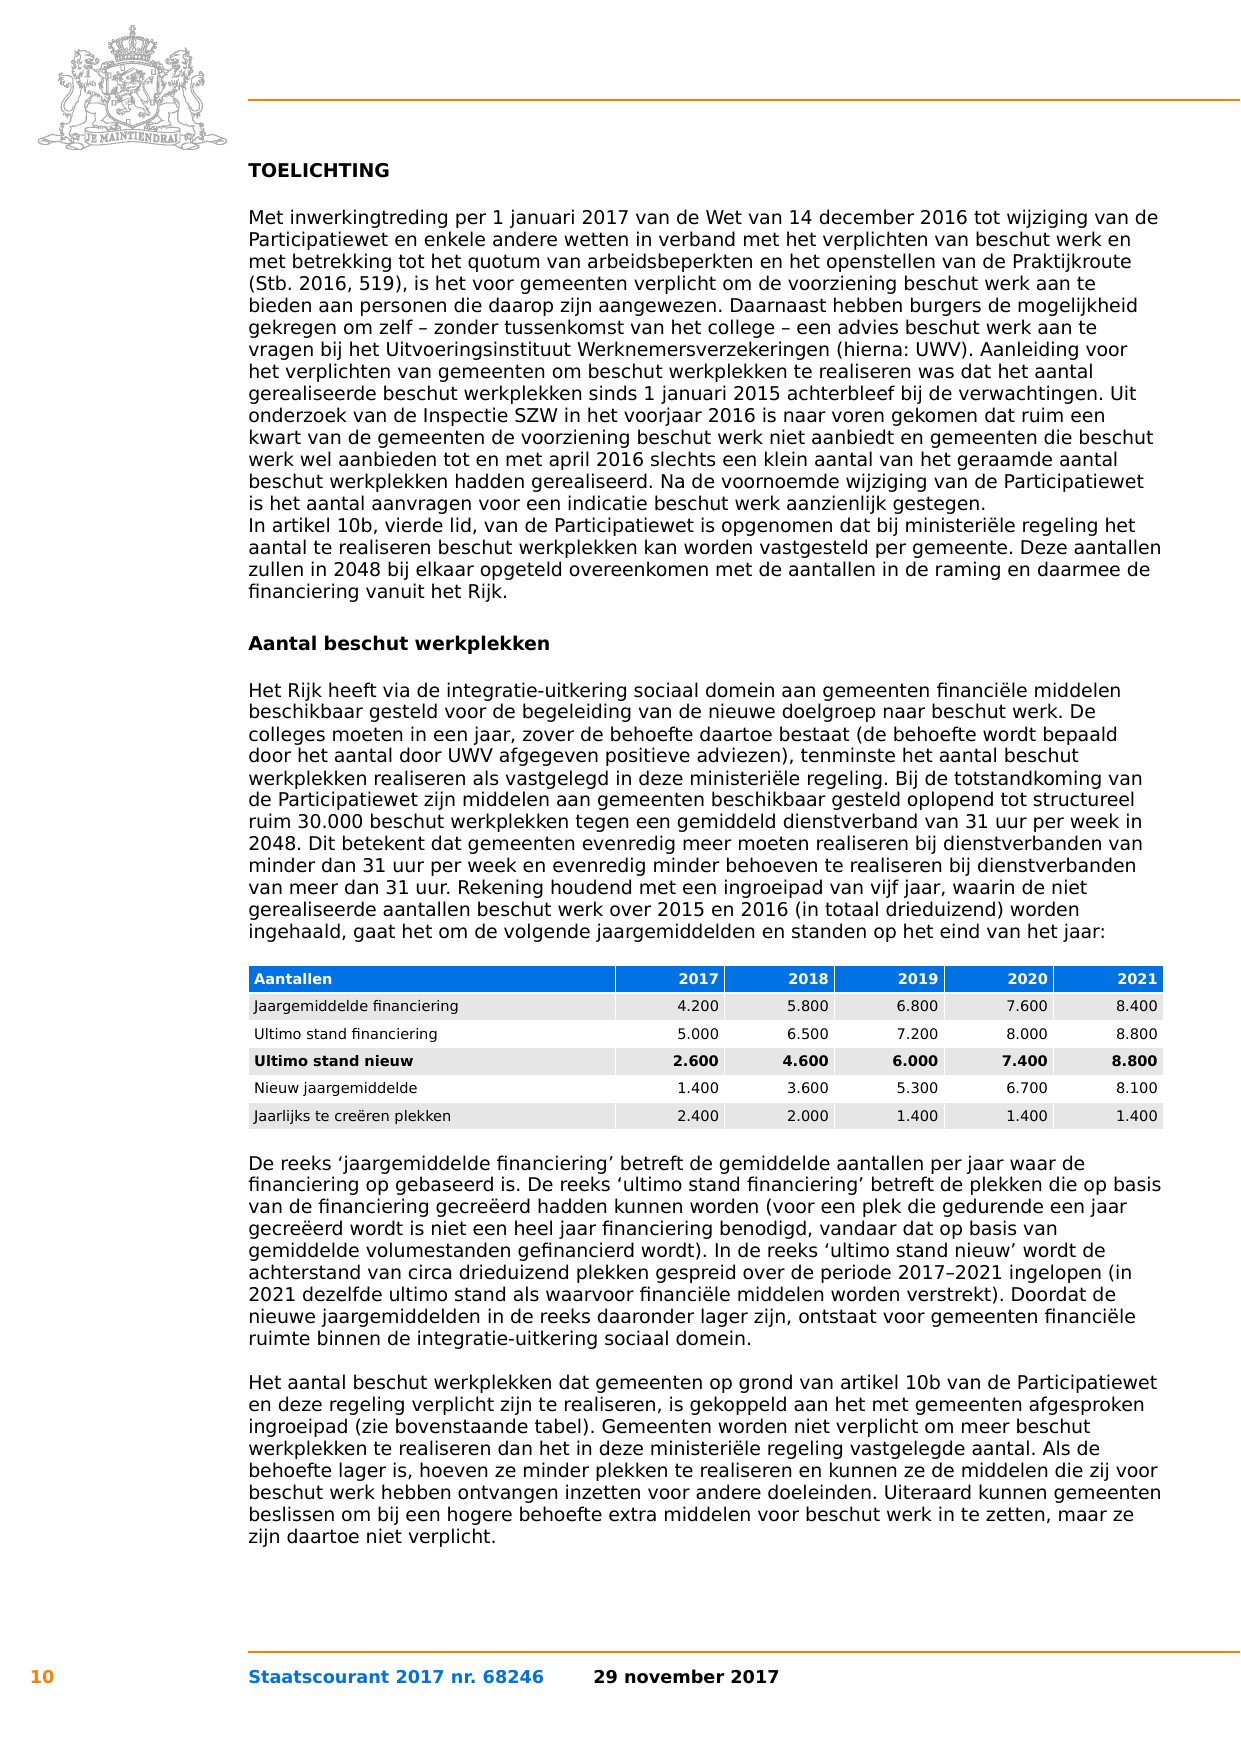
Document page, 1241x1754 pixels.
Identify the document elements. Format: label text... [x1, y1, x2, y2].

table_header 2021 [1054, 966, 1163, 992]
table_cell 7.600 [945, 994, 1053, 1020]
table_header 2020 [945, 966, 1053, 992]
table_cell 1.400 [1054, 1103, 1163, 1129]
picture [38, 25, 227, 150]
table_cell 8.800 [1054, 1048, 1163, 1075]
table_header 2017 [616, 966, 724, 992]
table_cell 5.300 [835, 1076, 944, 1102]
table_cell 8.000 [945, 1021, 1053, 1047]
table_cell 2.400 [616, 1103, 724, 1129]
table_cell 4.600 [725, 1048, 834, 1075]
table_cell 7.400 [945, 1048, 1053, 1075]
text Met inwerkingtreding per 1 januari 2017 van de Wet van 14 december 2016 tot wijziging van de Participatiewet en enkele andere wetten in verband met het verplichten van beschut werk en met betrekking tot het quotum van arbeidsbeperkten en het openstellen van de Praktijkroute (Stb. 2016, 519), is het voor gemeenten verplicht om de voorziening beschut werk aan te bieden aan personen die daarop zijn aangewezen. Daarnaast hebben burgers de mogelijkheid gekregen om zelf – zonder tussenkomst van het college – een advies beschut werk aan te vragen bij het Uitvoeringsinstituut Werknemersverzekeringen (hierna: UWV). Aanleiding voor het verplichten van gemeenten om beschut werkplekken te realiseren was dat het aantal gerealiseerde beschut werkplekken sinds 1 januari 2015 achterbleef bij de verwachtingen. Uit onderzoek van de Inspectie SZW in het voorjaar 2016 is naar voren gekomen dat ruim een kwart van de gemeenten de voorziening beschut werk niet aanbiedt en gemeenten die beschut werk wel aanbieden tot en met april 2016 slechts een klein aantal van het geraamde aantal beschut werkplekken hadden gerealiseerd. Na de voornoemde wijziging van de Participatiewet is het aantal aanvragen voor een indicatie beschut werk aanzienlijk gestegen. [248, 207, 1163, 514]
table_cell 2.000 [725, 1103, 834, 1129]
table_cell 5.800 [725, 994, 834, 1020]
table_cell 6.500 [725, 1021, 834, 1047]
table_cell 5.000 [616, 1021, 724, 1047]
table_cell Jaarlijks te creëren plekken [249, 1103, 615, 1129]
table_cell Jaargemiddelde financiering [249, 994, 615, 1020]
text De reeks ‘jaargemiddelde financiering’ betreft de gemiddelde aantallen per jaar waar de financiering op gebaseerd is. De reeks ‘ultimo stand financiering’ betreft de plekken die op basis van de financiering gecreëerd hadden kunnen worden (voor een plek die gedurende een jaar gecreëerd wordt is niet een heel jaar financiering benodigd, vandaar dat op basis van gemiddelde volumestanden gefinancierd wordt). In de reeks ‘ultimo stand nieuw’ wordt de achterstand van circa drieduizend plekken gespreid over de periode 2017–2021 ingelopen (in 2021 dezelfde ultimo stand als waarvoor financiële middelen worden verstrekt). Doordat de nieuwe jaargemiddelden in de reeks daaronder lager zijn, ontstaat voor gemeenten financiële ruimte binnen de integratie-uitkering sociaal domein. [248, 1152, 1163, 1350]
table_cell 3.600 [725, 1076, 834, 1102]
table_cell 6.700 [945, 1076, 1053, 1102]
table_cell Ultimo stand financiering [249, 1021, 615, 1047]
table_cell 8.800 [1054, 1021, 1163, 1047]
table_cell 8.400 [1054, 994, 1163, 1020]
table_header Aantallen [249, 966, 615, 992]
table_cell 2.600 [616, 1048, 724, 1075]
table_cell 6.800 [835, 994, 944, 1020]
table_cell 4.200 [616, 994, 724, 1020]
table_cell 8.100 [1054, 1076, 1163, 1102]
table_cell 1.400 [945, 1103, 1053, 1129]
table_cell Nieuw jaargemiddelde [249, 1076, 615, 1102]
table_cell 6.000 [835, 1048, 944, 1075]
table_cell 7.200 [835, 1021, 944, 1047]
text In artikel 10b, vierde lid, van de Participatiewet is opgenomen dat bij ministeriële regeling het aantal te realiseren beschut werkplekken kan worden vastgesteld per gemeente. Deze aantallen zullen in 2048 bij elkaar opgeteld overeenkomen met de aantallen in de raming en daarmee de financiering vanuit het Rijk. [248, 514, 1163, 602]
table_header 2019 [835, 966, 944, 992]
subtitle TOELICHTING [248, 160, 1163, 182]
text Het aantal beschut werkplekken dat gemeenten op grond van artikel 10b van de Participatiewet en deze regeling verplicht zijn te realiseren, is gekoppeld aan het met gemeenten afgesproken ingroeipad (zie bovenstaande tabel). Gemeenten worden niet verplicht om meer beschut werkplekken te realiseren dan het in deze ministeriële regeling vastgelegde aantal. Als de behoefte lager is, hoeven ze minder plekken te realiseren en kunnen ze de middelen die zij voor beschut werk hebben ontvangen inzetten voor andere doeleinden. Uiteraard kunnen gemeenten beslissen om bij een hogere behoefte extra middelen voor beschut werk in te zetten, maar ze zijn daartoe niet verplicht. [248, 1372, 1163, 1548]
table_header 2018 [725, 966, 834, 992]
table_cell 1.400 [616, 1076, 724, 1102]
text Het Rijk heeft via de integratie-uitkering sociaal domein aan gemeenten financiële middelen beschikbaar gesteld voor de begeleiding van de nieuwe doelgroep naar beschut werk. De colleges moeten in een jaar, zover de behoefte daartoe bestaat (de behoefte wordt bepaald door het aantal door UWV afgegeven positieve adviezen), tenminste het aantal beschut werkplekken realiseren als vastgelegd in deze ministeriële regeling. Bij de totstandkoming van de Participatiewet zijn middelen aan gemeenten beschikbaar gesteld oplopend tot structureel ruim 30.000 beschut werkplekken tegen een gemiddeld dienstverband van 31 uur per week in 2048. Dit betekent dat gemeenten evenredig meer moeten realiseren bij dienstverbanden van minder dan 31 uur per week en evenredig minder behoeven te realiseren bij dienstverbanden van meer dan 31 uur. Rekening houdend met een ingroeipad van vijf jaar, waarin de niet gerealiseerde aantallen beschut werk over 2015 en 2016 (in totaal drieduizend) worden ingehaald, gaat het om de volgende jaargemiddelden en standen op het eind van het jaar: [248, 679, 1163, 943]
table_cell Ultimo stand nieuw [249, 1048, 615, 1075]
subtitle Aantal beschut werkplekken [248, 632, 1163, 654]
table_cell 1.400 [835, 1103, 944, 1129]
